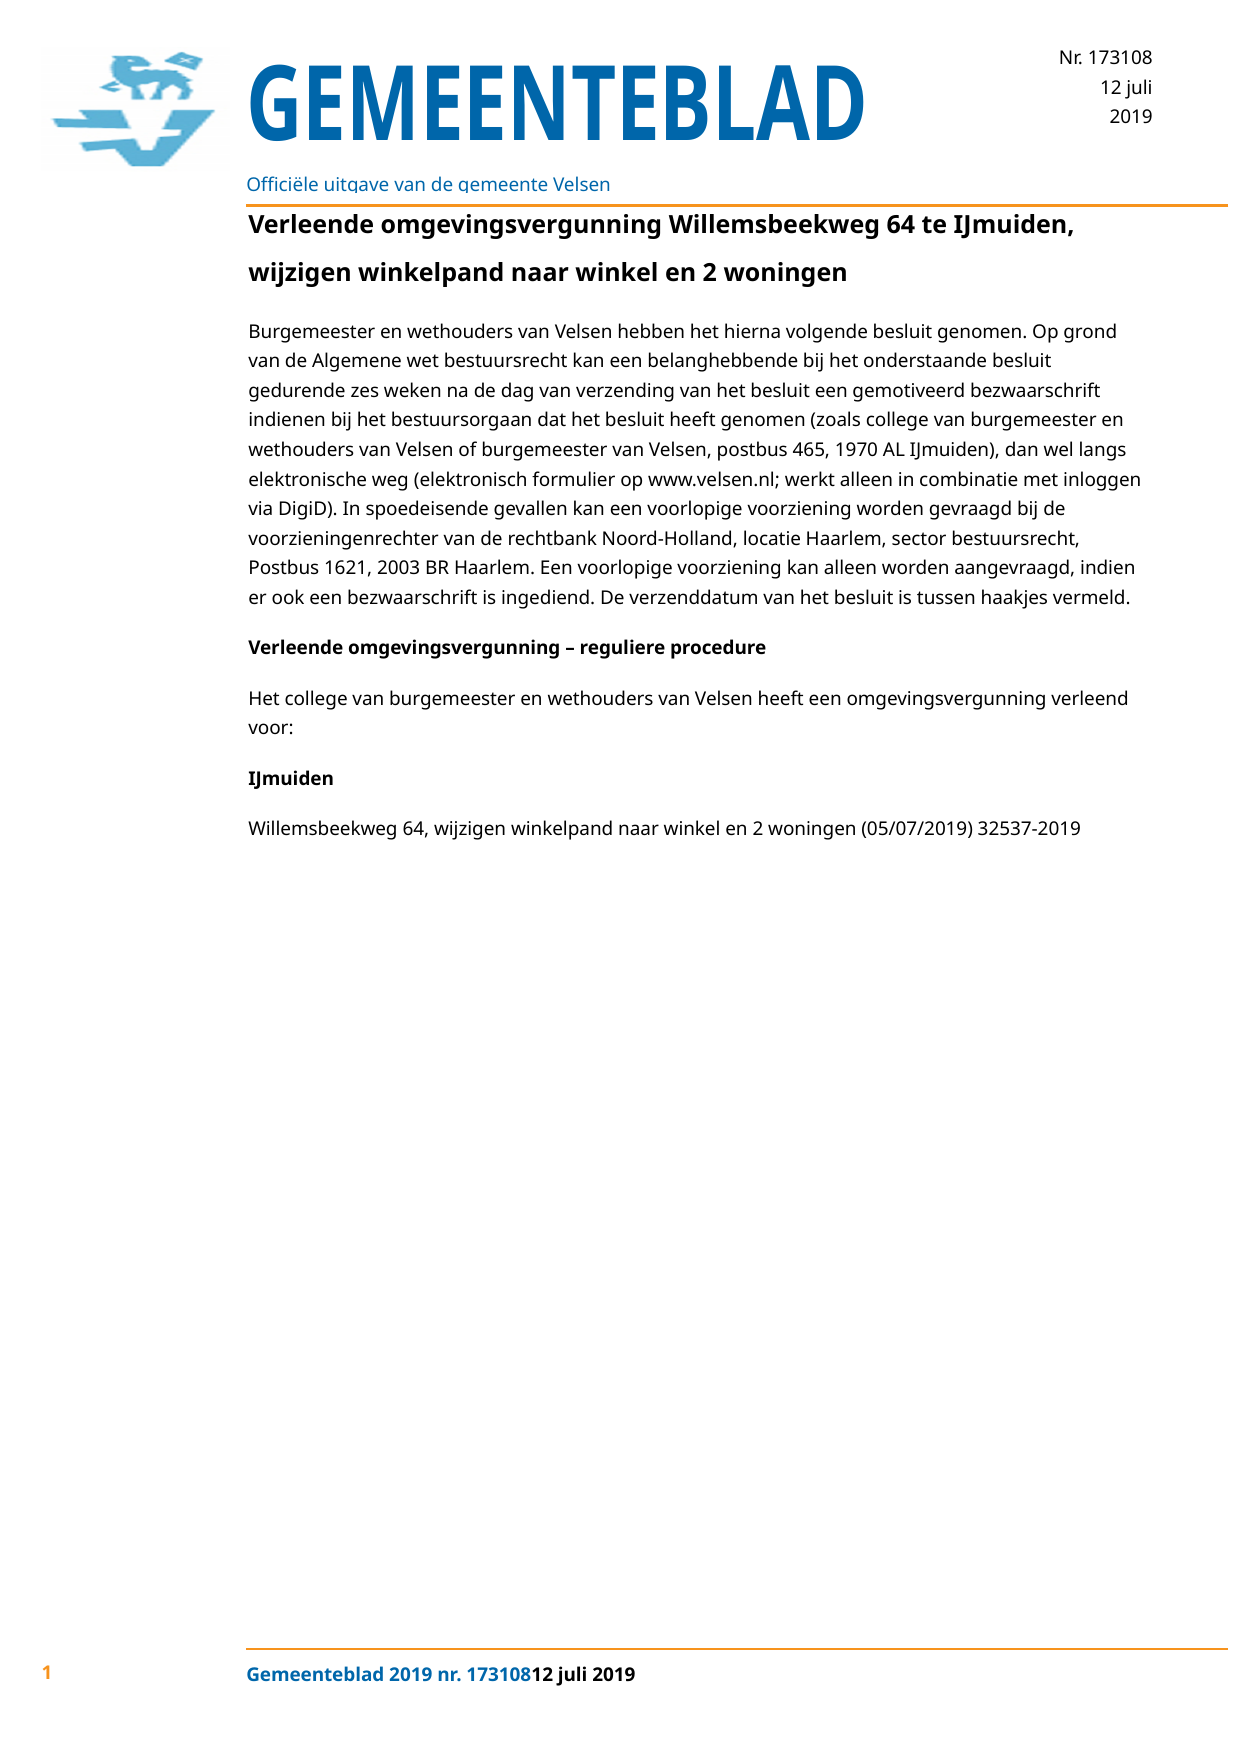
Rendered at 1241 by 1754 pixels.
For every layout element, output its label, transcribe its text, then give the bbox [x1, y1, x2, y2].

text Burgemeester en wethouders van Velsen hebben het hierna volgende besluit genomen. Op grond van de Algemene wet bestuursrecht kan een belanghebbende bij het onderstaande besluit gedurende zes weken na de dag van verzending van het besluit een gemotiveerd bezwaarschrift indienen bij het bestuursorgaan dat het besluit heeft genomen (zoals college van burgemeester en wethouders van Velsen of burgemeester van Velsen, postbus 465, 1970 AL IJmuiden), dan wel langs elektronische weg (elektronisch formulier op www.velsen.nl; werkt alleen in combinatie met inloggen via DigiD). In spoedeisende gevallen kan een voorlopige voorziening worden gevraagd bij de voorzieningenrechter van de rechtbank Noord-Holland, locatie Haarlem, sector bestuursrecht, Postbus 1621, 2003 BR Haarlem. Een voorlopige voorziening kan alleen worden aangevraagd, indien er ook een bezwaarschrift is ingediend. De verzenddatum van het besluit is tussen haakjes vermeld. [248, 318, 1152, 610]
text Verleende omgevingsvergunning Willemsbeekweg 64 te IJmuiden, wijzigen winkelpand naar winkel en 2 woningen [248, 207, 1152, 288]
picture [41, 47, 231, 172]
text Willemsbeekweg 64, wijzigen winkelpand naar winkel en 2 woningen (05/07/2019) 32537-2019 [248, 815, 1152, 841]
text Het college van burgemeester en wethouders van Velsen heeft een omgevingsvergunning verleend voor: [248, 685, 1152, 740]
text IJmuiden [248, 765, 1152, 791]
text Verleende omgevingsvergunning – reguliere procedure [248, 634, 1152, 660]
